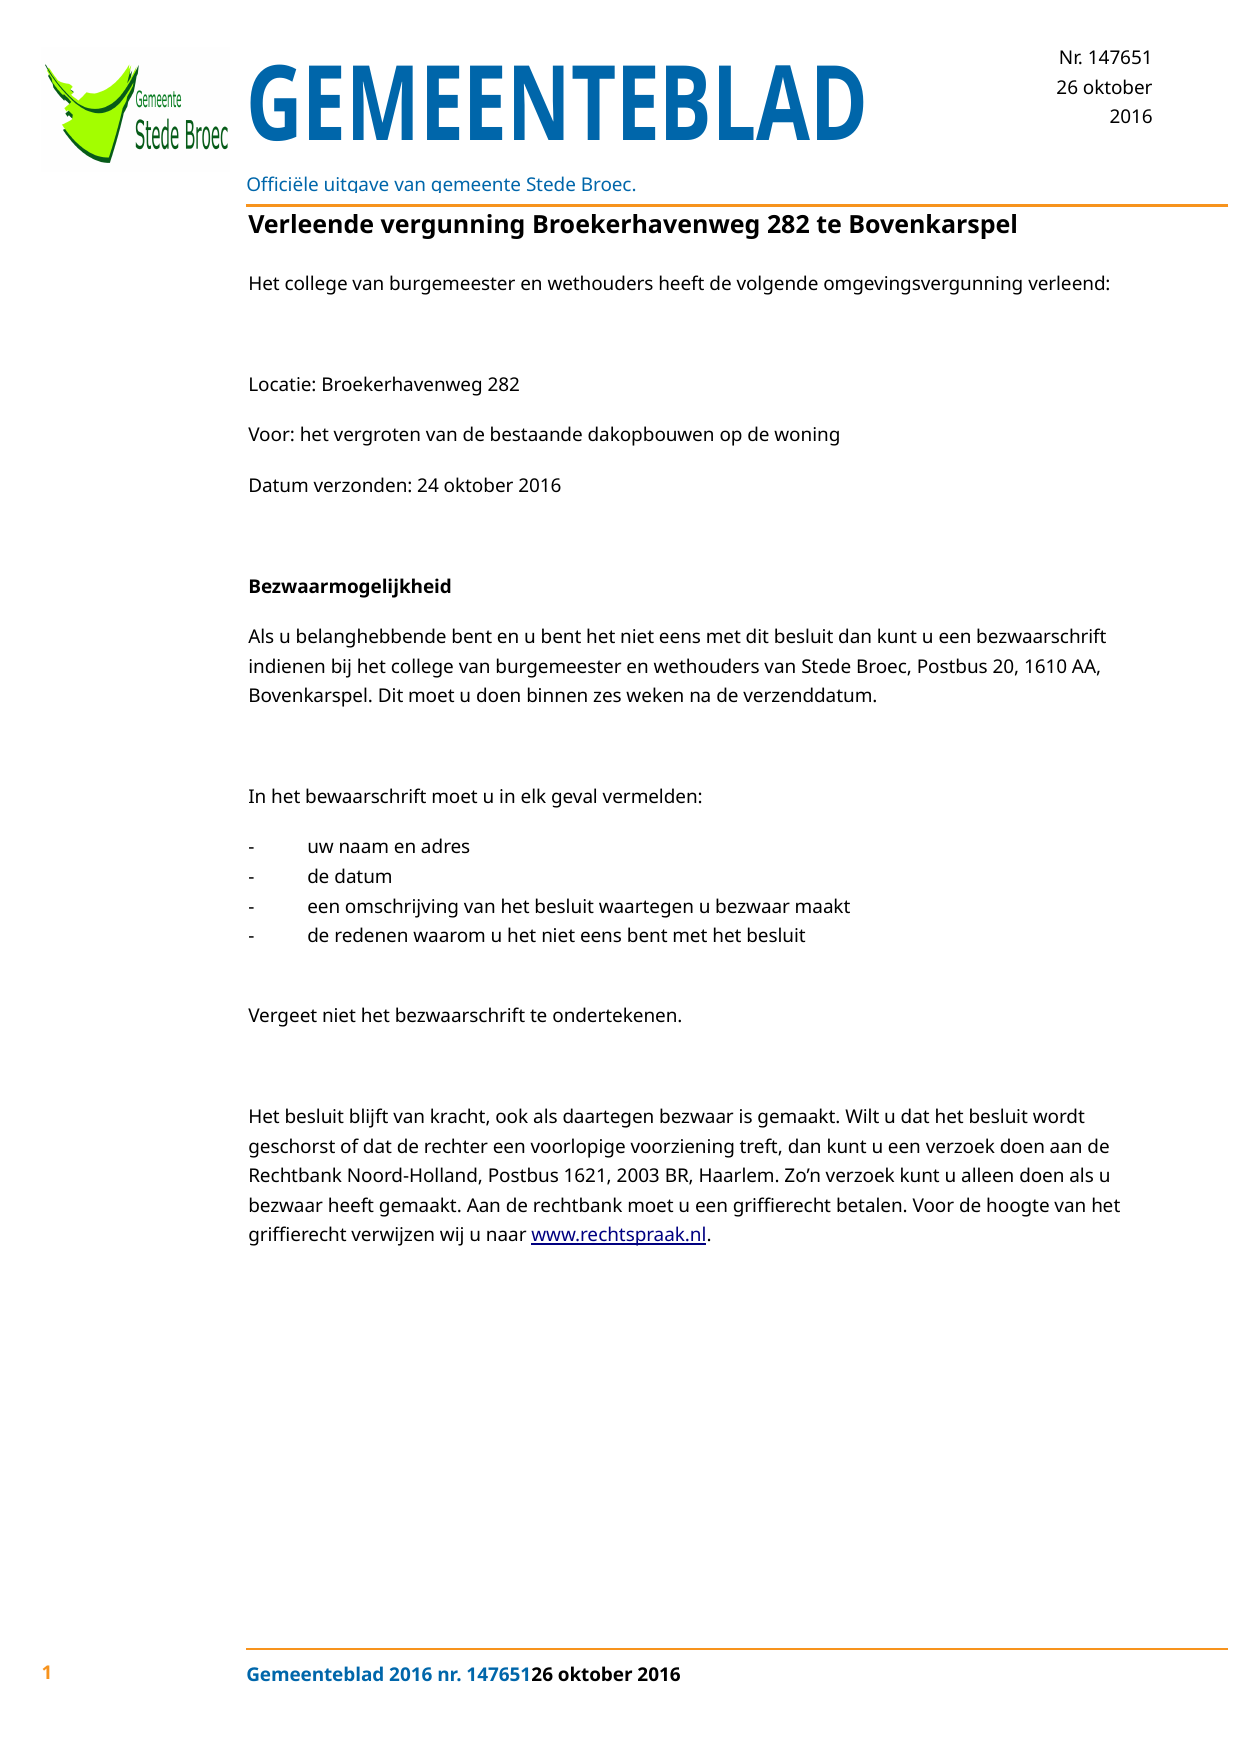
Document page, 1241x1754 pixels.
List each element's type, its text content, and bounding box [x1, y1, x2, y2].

text Bezwaarmogelijkheid [248, 573, 1152, 598]
text Verleende vergunning Broekerhavenweg 282 te Bovenkarspel [248, 207, 1152, 241]
text In het bewaarschrift moet u in elk geval vermelden: [248, 783, 1152, 809]
list een omschrijving van het besluit waartegen u bezwaar maakt [248, 893, 1152, 918]
list uw naam en adres [248, 834, 1152, 859]
text Het college van burgemeester en wethouders heeft de volgende omgevingsvergunning verleend: [248, 270, 1152, 296]
list de datum [248, 863, 1152, 889]
list de redenen waarom u het niet eens bent met het besluit [248, 922, 1152, 948]
text Datum verzonden: 24 oktober 2016 [248, 472, 1152, 498]
text Locatie: Broekerhavenweg 282 [248, 371, 1152, 397]
text Als u belanghebbende bent en u bent het niet eens met dit besluit dan kunt u een bezwaarschrift indienen bij het college van burgemeester en wethouders van Stede Broec, Postbus 20, 1610 AA, Bovenkarspel. Dit moet u doen binnen zes weken na de verzenddatum. [248, 623, 1152, 708]
picture [41, 47, 231, 172]
text Voor: het vergroten van de bestaande dakopbouwen op de woning [248, 422, 1152, 447]
text Vergeet niet het bezwaarschrift te ondertekenen. [248, 1002, 1152, 1028]
text Het besluit blijft van kracht, ook als daartegen bezwaar is gemaakt. Wilt u dat het besluit wordt geschorst of dat de rechter een voorlopige voorziening treft, dan kunt u een verzoek doen aan de Rechtbank Noord-Holland, Postbus 1621, 2003 BR, Haarlem. Zo’n verzoek kunt u alleen doen als u bezwaar heeft gemaakt. Aan de rechtbank moet u een griffierecht betalen. Voor de hoogte van het griffierecht verwijzen wij u naar www.rechtspraak.nl. [248, 1103, 1152, 1247]
